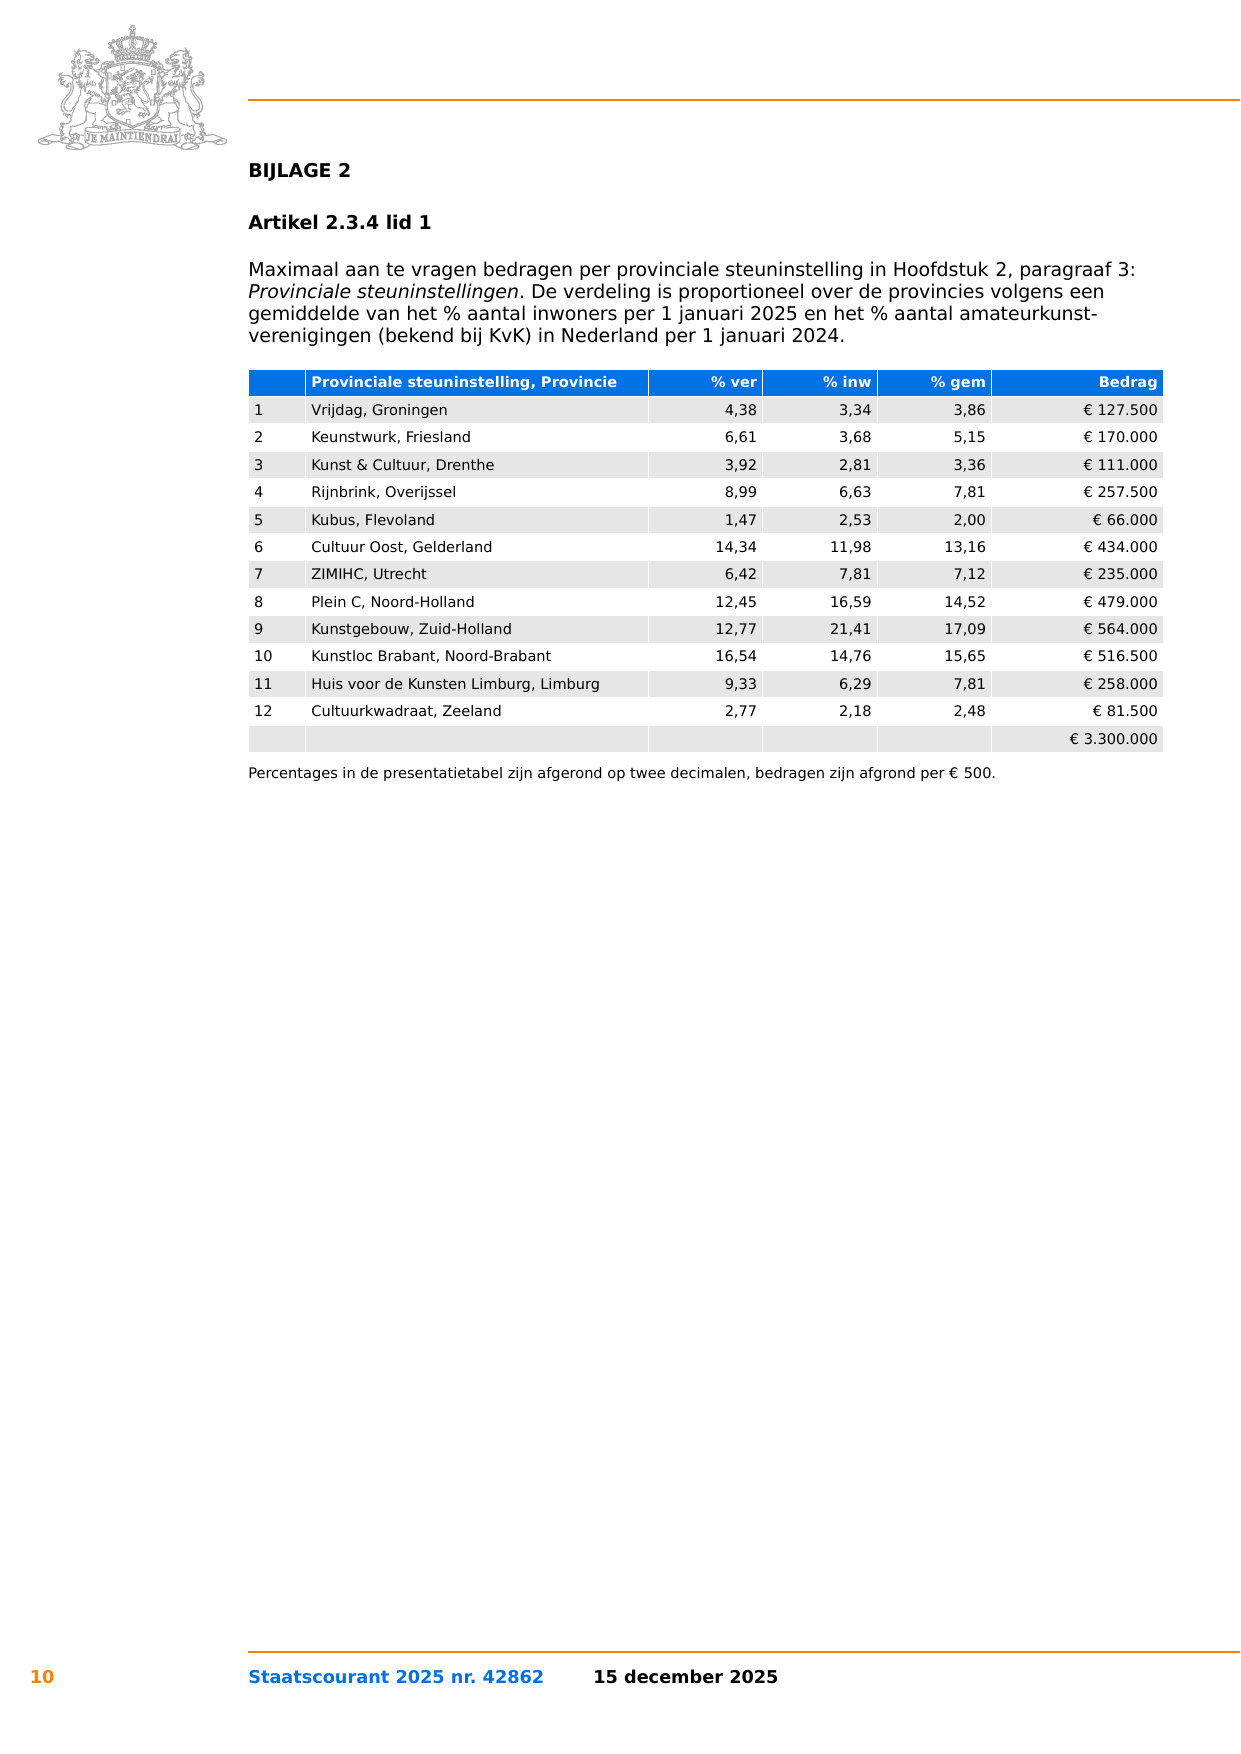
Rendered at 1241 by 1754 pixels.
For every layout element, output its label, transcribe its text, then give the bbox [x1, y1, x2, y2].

table_cell [249, 726, 305, 752]
table_header [249, 370, 305, 396]
table_cell 9,33 [649, 671, 762, 697]
table_cell 7 [249, 561, 305, 588]
table_cell [649, 726, 762, 752]
table_cell € 127.500 [992, 397, 1163, 423]
table_cell 3,86 [878, 397, 991, 423]
table_cell 15,65 [878, 644, 991, 670]
table_cell 2 [249, 425, 305, 451]
table_cell Kubus, Flevoland [306, 507, 648, 533]
table_cell 12,45 [649, 589, 762, 615]
table_header Bedrag [992, 370, 1163, 396]
table_cell 5 [249, 507, 305, 533]
table_cell Percentages in de presentatietabel zijn afgerond op twee decimalen, bedragen zijn afgrond per € 500. [248, 753, 1163, 782]
table_cell 10 [249, 644, 305, 670]
table_cell [306, 726, 648, 752]
subtitle Artikel 2.3.4 lid 1 [248, 212, 1163, 234]
table_cell 17,09 [878, 616, 991, 643]
table_cell 14,76 [763, 644, 877, 670]
table_cell 7,81 [763, 561, 877, 588]
table_cell 5,15 [878, 425, 991, 451]
subtitle BIJLAGE 2 [248, 160, 1163, 182]
table_cell 12 [249, 699, 305, 725]
table_cell 1 [249, 397, 305, 423]
table_cell € 258.000 [992, 671, 1163, 697]
table_cell Kunstloc Brabant, Noord-Brabant [306, 644, 648, 670]
table_header % ver [649, 370, 762, 396]
table_cell 3,92 [649, 452, 762, 478]
table_cell € 111.000 [992, 452, 1163, 478]
table_cell 6,63 [763, 479, 877, 506]
table_cell 4,38 [649, 397, 762, 423]
table_cell 8,99 [649, 479, 762, 506]
table_header % gem [878, 370, 991, 396]
table_cell 2,81 [763, 452, 877, 478]
table_cell [878, 726, 991, 752]
table_cell 11 [249, 671, 305, 697]
table_cell € 170.000 [992, 425, 1163, 451]
picture [38, 25, 227, 150]
table_cell 14,34 [649, 534, 762, 560]
table_cell Kunst & Cultuur, Drenthe [306, 452, 648, 478]
table_header Provinciale steuninstelling, Provincie [306, 370, 648, 396]
table_header % inw [763, 370, 877, 396]
table_cell 2,53 [763, 507, 877, 533]
table_cell € 81.500 [992, 699, 1163, 725]
table_cell 6,29 [763, 671, 877, 697]
table_cell 7,81 [878, 479, 991, 506]
table_cell 21,41 [763, 616, 877, 643]
table_cell 3,36 [878, 452, 991, 478]
table_cell 7,12 [878, 561, 991, 588]
table_cell € 66.000 [992, 507, 1163, 533]
table_cell € 3.300.000 [992, 726, 1163, 752]
table_cell € 479.000 [992, 589, 1163, 615]
table_cell 14,52 [878, 589, 991, 615]
table_cell 9 [249, 616, 305, 643]
table_cell € 516.500 [992, 644, 1163, 670]
table_cell 3,68 [763, 425, 877, 451]
table_cell 3 [249, 452, 305, 478]
table_cell 13,16 [878, 534, 991, 560]
table_cell € 564.000 [992, 616, 1163, 643]
table_cell 1,47 [649, 507, 762, 533]
table_cell Keunstwurk, Friesland [306, 425, 648, 451]
table_cell ZIMIHC, Utrecht [306, 561, 648, 588]
table_cell Cultuurkwadraat, Zeeland [306, 699, 648, 725]
table_cell 7,81 [878, 671, 991, 697]
table_cell 6,42 [649, 561, 762, 588]
table_cell 16,54 [649, 644, 762, 670]
table_cell 6,61 [649, 425, 762, 451]
table_cell 11,98 [763, 534, 877, 560]
table_cell € 235.000 [992, 561, 1163, 588]
table_cell 12,77 [649, 616, 762, 643]
table_cell Cultuur Oost, Gelderland [306, 534, 648, 560]
text Maximaal aan te vragen bedragen per provinciale steuninstelling in Hoofdstuk 2, paragraaf 3: Provinciale steuninstellingen. De verdeling is proportioneel over de provincies volgens een gemiddelde van het % aantal inwoners per 1 januari 2025 en het % aantal amateurkunst-verenigingen (bekend bij KvK) in Nederland per 1 januari 2024. [248, 259, 1163, 347]
table_cell 2,00 [878, 507, 991, 533]
table_cell 8 [249, 589, 305, 615]
table_cell [763, 726, 877, 752]
table_cell 16,59 [763, 589, 877, 615]
table_cell Huis voor de Kunsten Limburg, Limburg [306, 671, 648, 697]
table_cell € 257.500 [992, 479, 1163, 506]
table_cell 6 [249, 534, 305, 560]
table_cell Rijnbrink, Overijssel [306, 479, 648, 506]
table_cell Kunstgebouw, Zuid-Holland [306, 616, 648, 643]
table_cell € 434.000 [992, 534, 1163, 560]
table_cell 2,48 [878, 699, 991, 725]
table_cell 3,34 [763, 397, 877, 423]
table_cell Plein C, Noord-Holland [306, 589, 648, 615]
table_cell 2,18 [763, 699, 877, 725]
table_cell 2,77 [649, 699, 762, 725]
table_cell 4 [249, 479, 305, 506]
table_cell Vrijdag, Groningen [306, 397, 648, 423]
